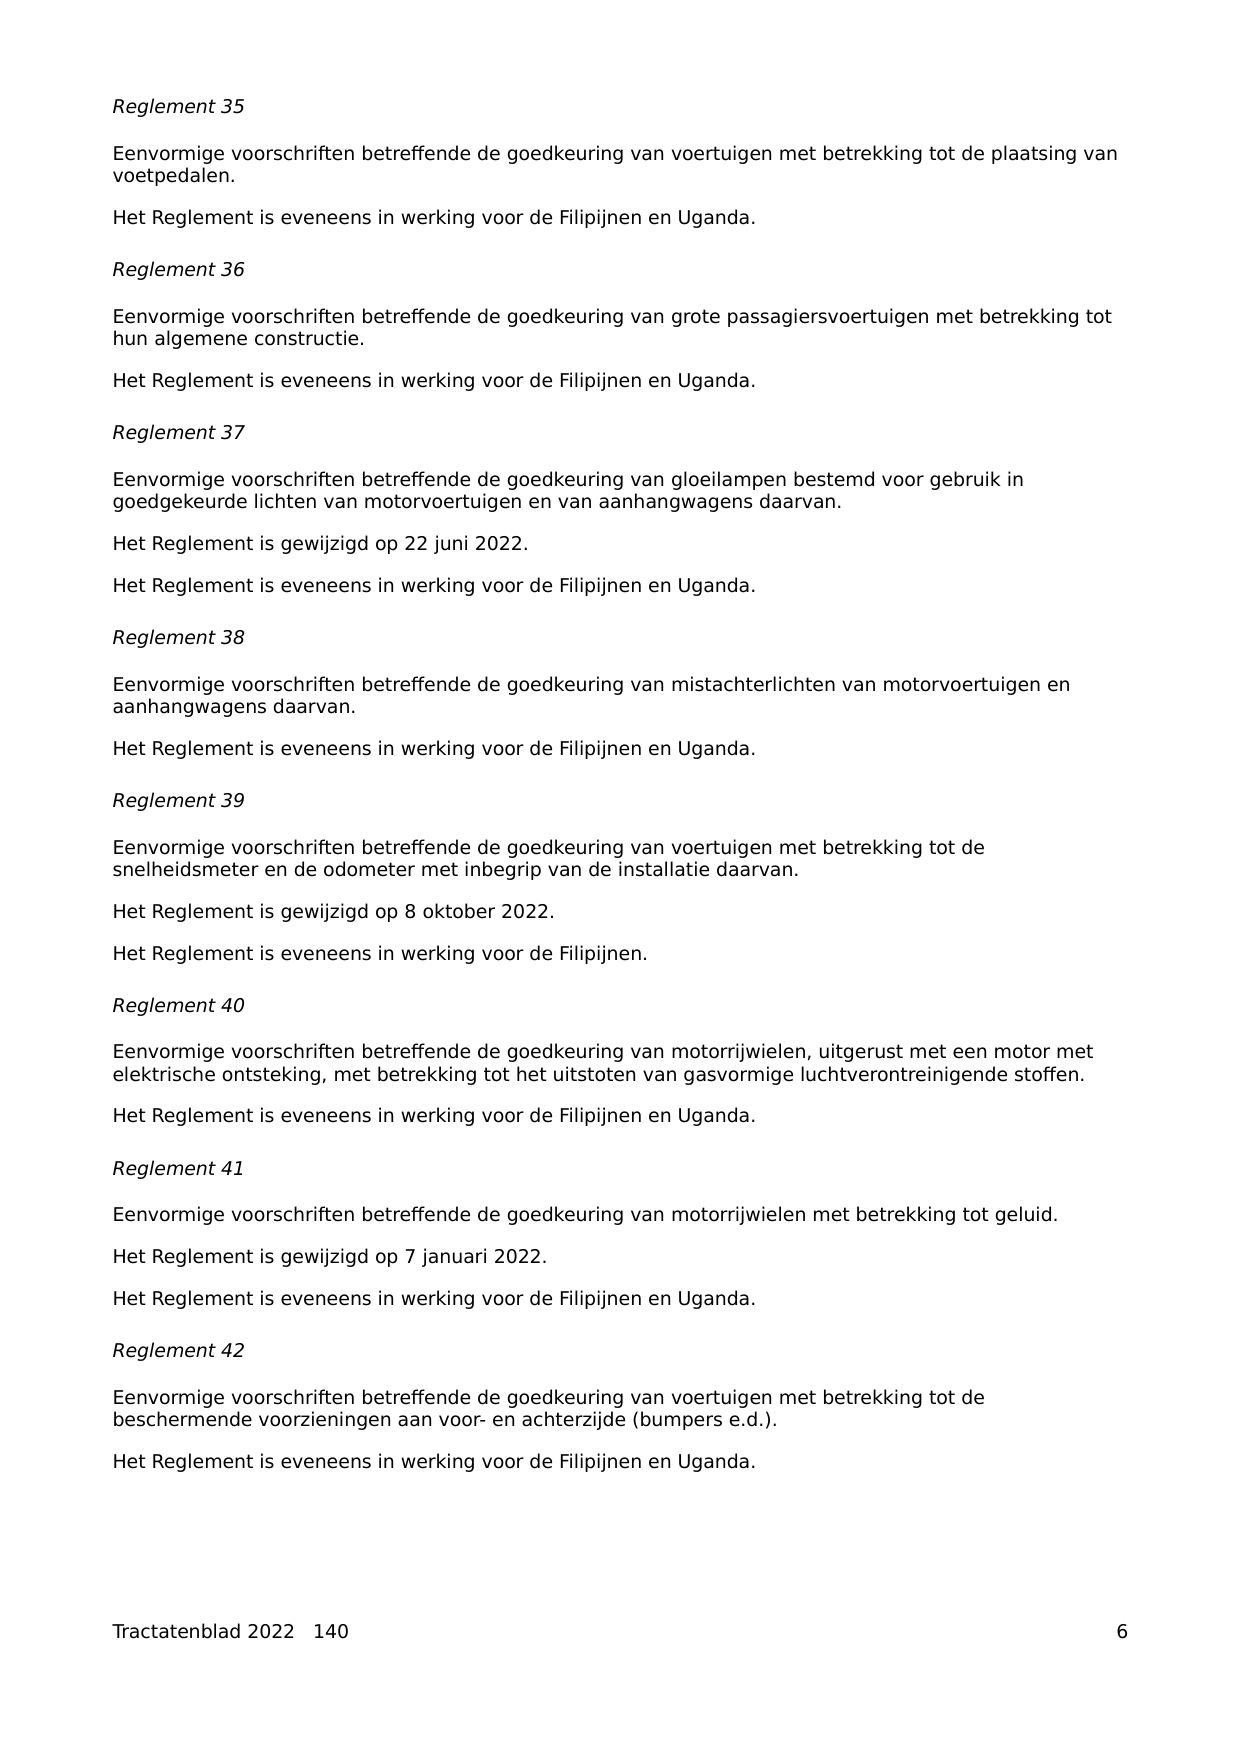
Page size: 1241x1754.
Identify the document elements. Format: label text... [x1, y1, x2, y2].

text Het Reglement is eveneens in werking voor de Filipijnen en Uganda. [112, 575, 1128, 597]
text Het Reglement is gewijzigd op 7 januari 2022. [112, 1246, 1128, 1268]
subtitle Reglement 35 [112, 96, 1128, 118]
text Het Reglement is eveneens in werking voor de Filipijnen en Uganda. [112, 1105, 1128, 1127]
text Eenvormige voorschriften betreffende de goedkeuring van motorrijwielen, uitgerust met een motor met elektrische ontsteking, met betrekking tot het uitstoten van gasvormige luchtverontreinigende stoffen. [112, 1041, 1128, 1085]
text Het Reglement is gewijzigd op 8 oktober 2022. [112, 901, 1128, 922]
text Eenvormige voorschriften betreffende de goedkeuring van voertuigen met betrekking tot de beschermende voorzieningen aan voor- en achterzijde (bumpers e.d.). [112, 1387, 1128, 1431]
subtitle Reglement 37 [112, 422, 1128, 444]
text Het Reglement is eveneens in werking voor de Filipijnen en Uganda. [112, 207, 1128, 229]
text Eenvormige voorschriften betreffende de goedkeuring van grote passagiersvoertuigen met betrekking tot hun algemene constructie. [112, 306, 1128, 350]
subtitle Reglement 42 [112, 1340, 1128, 1362]
text Het Reglement is eveneens in werking voor de Filipijnen. [112, 942, 1128, 964]
subtitle Reglement 39 [112, 789, 1128, 812]
text Eenvormige voorschriften betreffende de goedkeuring van mistachterlichten van motorvoertuigen en aanhangwagens daarvan. [112, 674, 1128, 718]
text Het Reglement is eveneens in werking voor de Filipijnen en Uganda. [112, 1288, 1128, 1310]
text Het Reglement is eveneens in werking voor de Filipijnen en Uganda. [112, 1451, 1128, 1473]
subtitle Reglement 38 [112, 627, 1128, 649]
subtitle Reglement 36 [112, 259, 1128, 281]
text Het Reglement is gewijzigd op 22 juni 2022. [112, 533, 1128, 555]
text Het Reglement is eveneens in werking voor de Filipijnen en Uganda. [112, 738, 1128, 759]
text Eenvormige voorschriften betreffende de goedkeuring van motorrijwielen met betrekking tot geluid. [112, 1204, 1128, 1226]
text Eenvormige voorschriften betreffende de goedkeuring van voertuigen met betrekking tot de plaatsing van voetpedalen. [112, 143, 1128, 187]
subtitle Reglement 40 [112, 994, 1128, 1016]
text Eenvormige voorschriften betreffende de goedkeuring van gloeilampen bestemd voor gebruik in goedgekeurde lichten van motorvoertuigen en van aanhangwagens daarvan. [112, 469, 1128, 513]
text Eenvormige voorschriften betreffende de goedkeuring van voertuigen met betrekking tot de snelheidsmeter en de odometer met inbegrip van de installatie daarvan. [112, 837, 1128, 881]
text Het Reglement is eveneens in werking voor de Filipijnen en Uganda. [112, 370, 1128, 392]
subtitle Reglement 41 [112, 1157, 1128, 1179]
